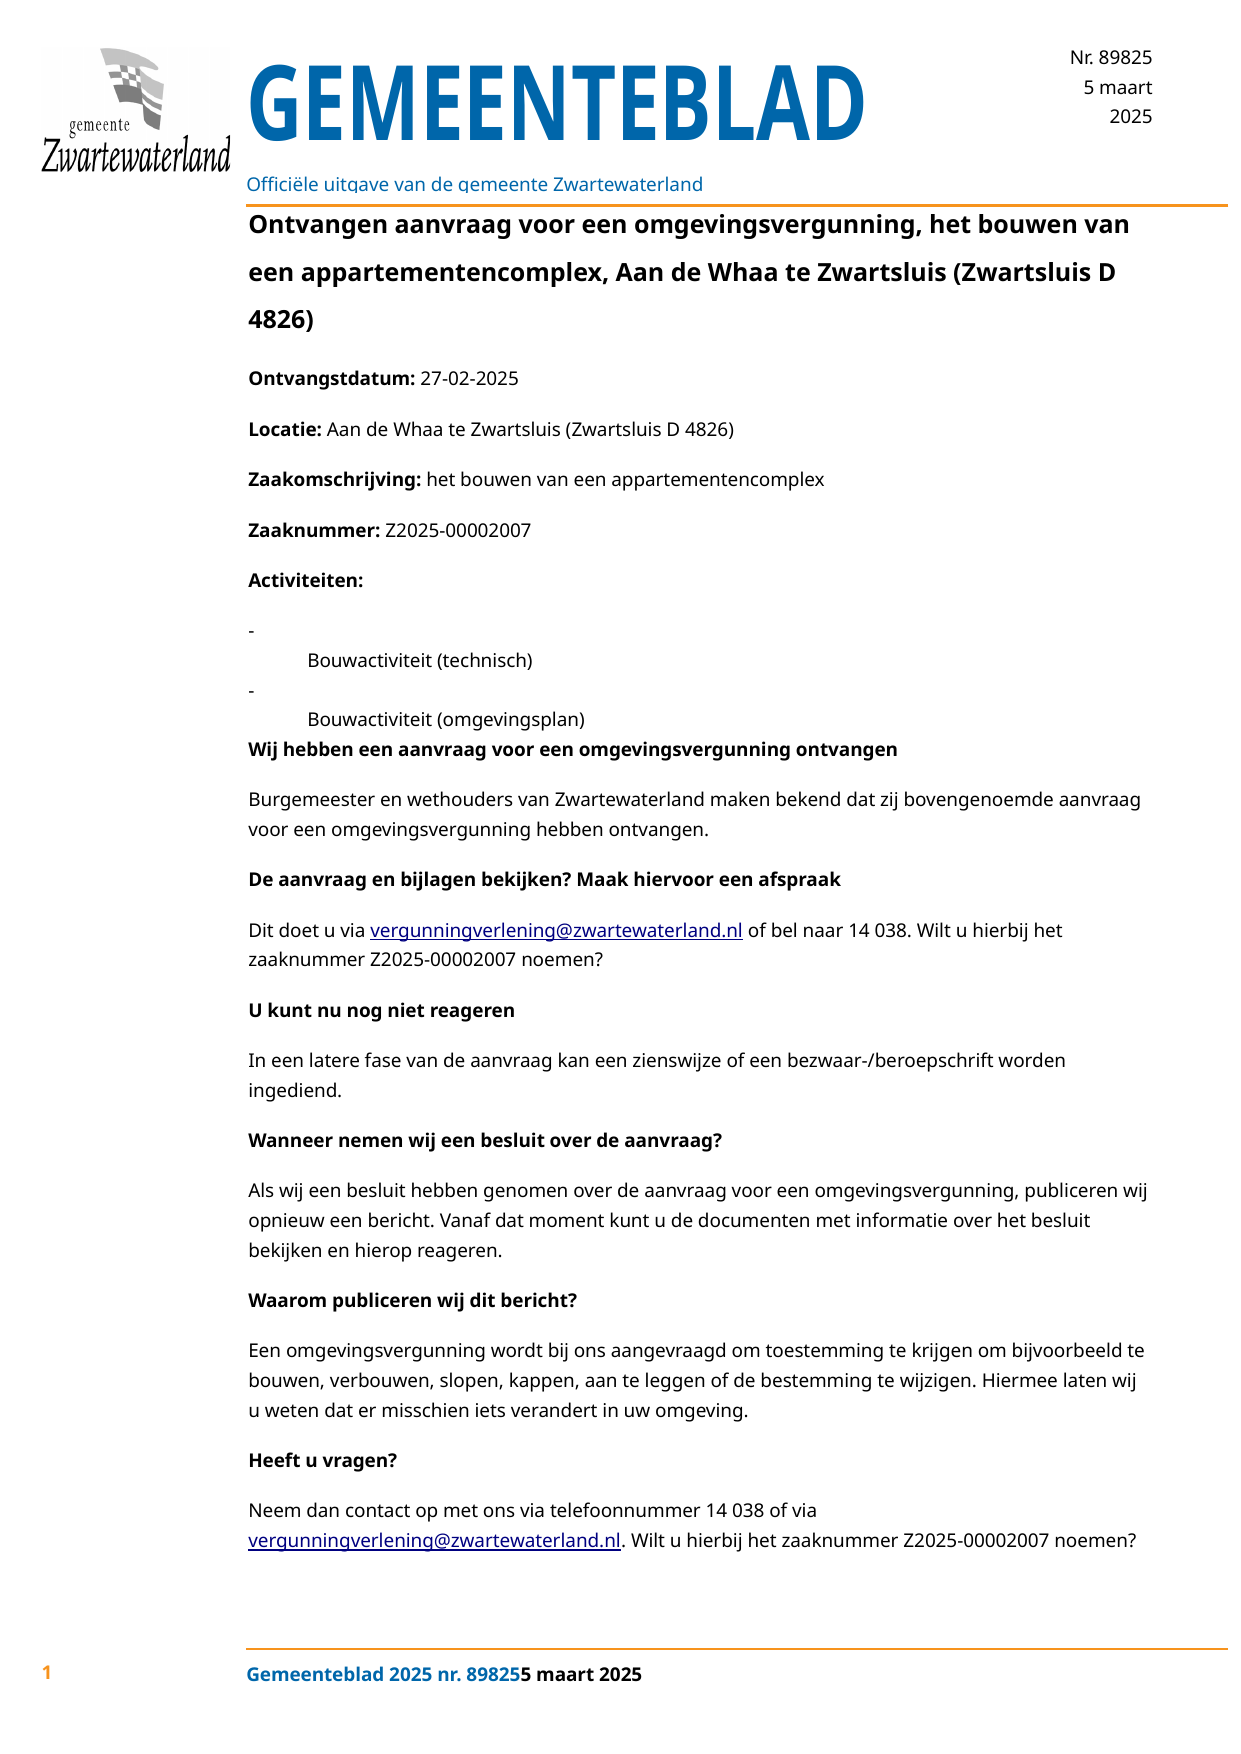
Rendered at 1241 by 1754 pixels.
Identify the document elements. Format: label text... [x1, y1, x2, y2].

text Burgemeester en wethouders van Zwartewaterland maken bekend dat zij bovengenoemde aanvraag voor een omgevingsvergunning hebben ontvangen. [248, 786, 1152, 842]
text Waarom publiceren wij dit bericht? [248, 1287, 1152, 1313]
text Dit doet u via vergunningverlening@zwartewaterland.nl of bel naar 14 038. Wilt u hierbij het zaaknummer Z2025-00002007 noemen? [248, 917, 1152, 972]
text Als wij een besluit hebben genomen over de aanvraag voor een omgevingsvergunning, publiceren wij opnieuw een bericht. Vanaf dat moment kunt u de documenten met informatie over het besluit bekijken en hierop reageren. [248, 1178, 1152, 1262]
text Ontvangen aanvraag voor een omgevingsvergunning, het bouwen van een appartementencomplex, Aan de Whaa te Zwartsluis (Zwartsluis D 4826) [248, 207, 1152, 336]
text In een latere fase van de aanvraag kan een zienswijze of een bezwaar-/beroepschrift worden ingediend. [248, 1047, 1152, 1102]
text Neem dan contact op met ons via telefoonnummer 14 038 of via vergunningverlening@zwartewaterland.nl. Wilt u hierbij het zaaknummer Z2025-00002007 noemen? [248, 1498, 1152, 1553]
text Ontvangstdatum: 27-02-2025 [248, 366, 1152, 391]
list Bouwactiviteit (technisch) [248, 647, 1152, 673]
list Bouwactiviteit (omgevingsplan) [248, 706, 1152, 732]
text Zaaknummer: Z2025-00002007 [248, 517, 1152, 542]
picture [41, 47, 231, 172]
text Activiteiten: [248, 567, 1152, 593]
text Heeft u vragen? [248, 1447, 1152, 1473]
text De aanvraag en bijlagen bekijken? Maak hiervoor een afspraak [248, 866, 1152, 892]
text Wij hebben een aanvraag voor een omgevingsvergunning ontvangen [248, 736, 1152, 762]
text Zaakomschrijving: het bouwen van een appartementencomplex [248, 466, 1152, 492]
text Wanneer nemen wij een besluit over de aanvraag? [248, 1127, 1152, 1153]
text Een omgevingsvergunning wordt bij ons aangevraagd om toestemming te krijgen om bijvoorbeeld te bouwen, verbouwen, slopen, kappen, aan te leggen of de bestemming te wijzigen. Hiermee laten wij u weten dat er misschien iets verandert in uw omgeving. [248, 1338, 1152, 1422]
text U kunt nu nog niet reageren [248, 997, 1152, 1022]
text Locatie: Aan de Whaa te Zwartsluis (Zwartsluis D 4826) [248, 416, 1152, 442]
